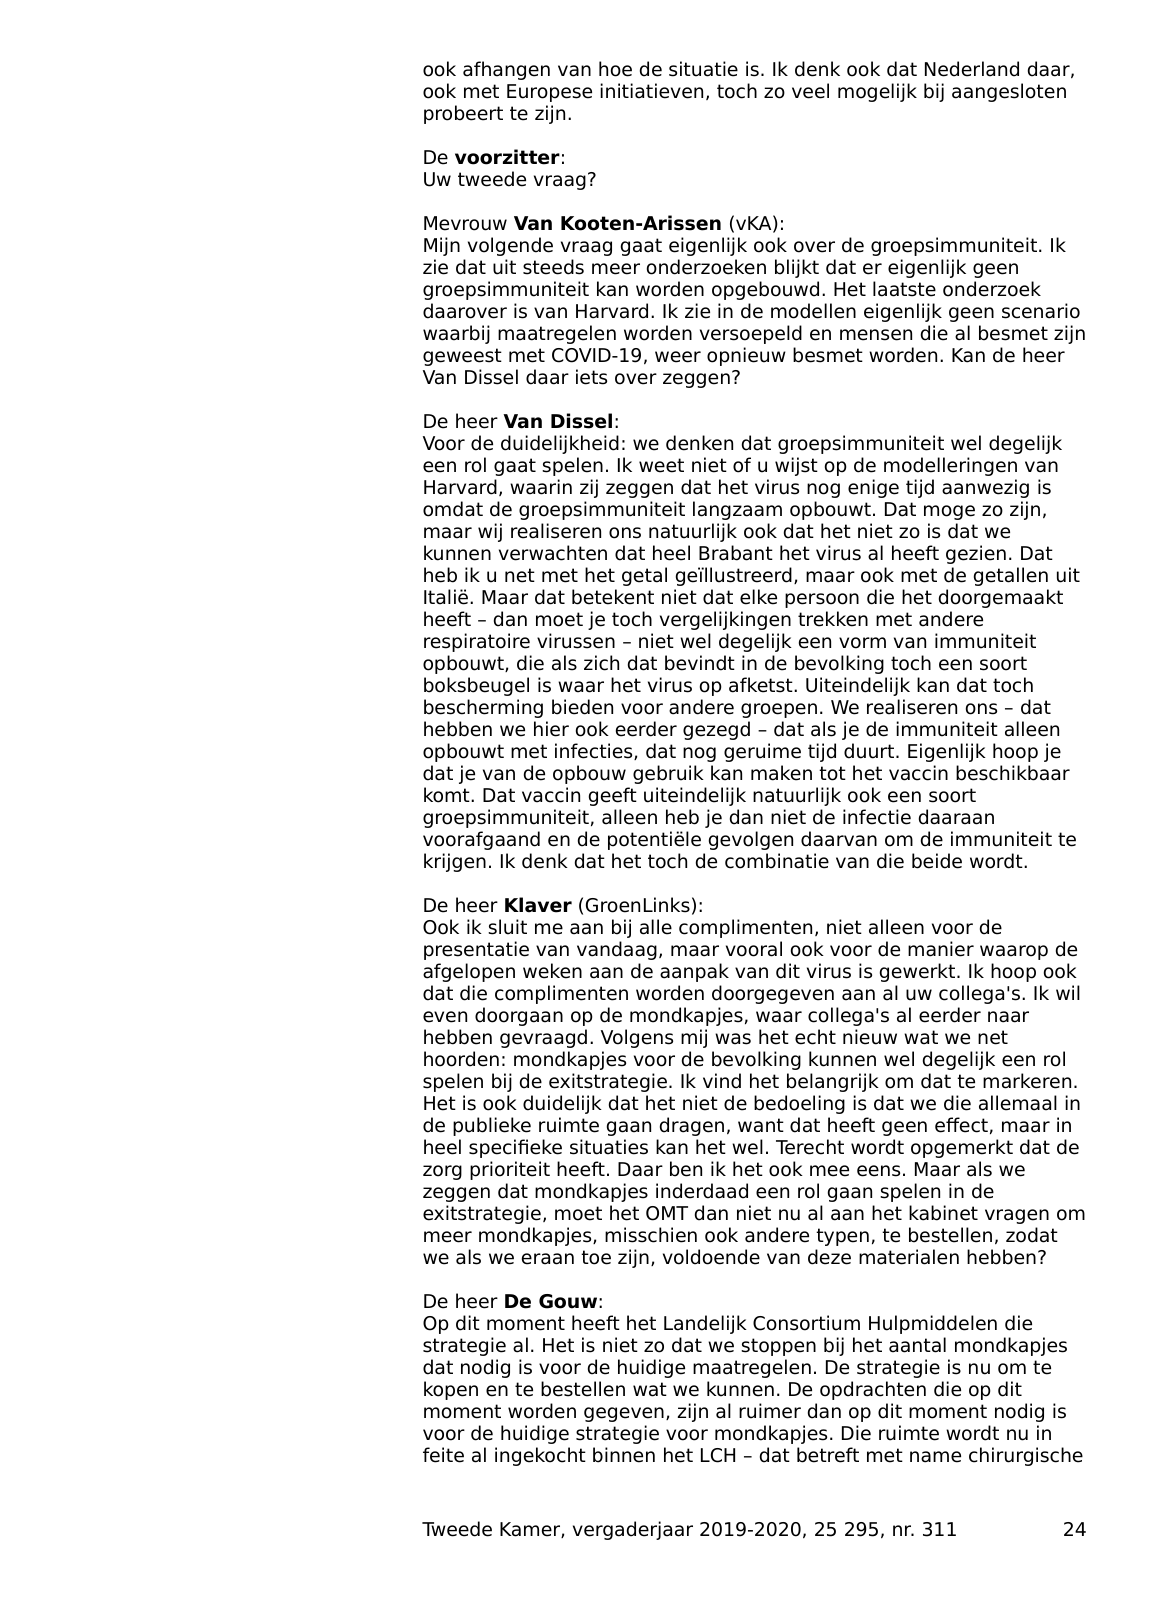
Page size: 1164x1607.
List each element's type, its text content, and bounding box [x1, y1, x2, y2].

text De voorzitter: [422, 147, 1087, 169]
text De heer Van Dissel: [422, 411, 1087, 433]
text Mijn volgende vraag gaat eigenlijk ook over de groepsimmuniteit. Ik zie dat uit steeds meer onderzoeken blijkt dat er eigenlijk geen groepsimmuniteit kan worden opgebouwd. Het laatste onderzoek daarover is van Harvard. Ik zie in de modellen eigenlijk geen scenario waarbij maatregelen worden versoepeld en mensen die al besmet zijn geweest met COVID-19, weer opnieuw besmet worden. Kan de heer Van Dissel daar iets over zeggen? [422, 235, 1087, 389]
text Voor de duidelijkheid: we denken dat groepsimmuniteit wel degelijk een rol gaat spelen. Ik weet niet of u wijst op de modelleringen van Harvard, waarin zij zeggen dat het virus nog enige tijd aanwezig is omdat de groepsimmuniteit langzaam opbouwt. Dat moge zo zijn, maar wij realiseren ons natuurlijk ook dat het niet zo is dat we kunnen verwachten dat heel Brabant het virus al heeft gezien. Dat heb ik u net met het getal geïllustreerd, maar ook met de getallen uit Italië. Maar dat betekent niet dat elke persoon die het doorgemaakt heeft – dan moet je toch vergelijkingen trekken met andere respiratoire virussen – niet wel degelijk een vorm van immuniteit opbouwt, die als zich dat bevindt in de bevolking toch een soort boksbeugel is waar het virus op afketst. Uiteindelijk kan dat toch bescherming bieden voor andere groepen. We realiseren ons – dat hebben we hier ook eerder gezegd – dat als je de immuniteit alleen opbouwt met infecties, dat nog geruime tijd duurt. Eigenlijk hoop je dat je van de opbouw gebruik kan maken tot het vaccin beschikbaar komt. Dat vaccin geeft uiteindelijk natuurlijk ook een soort groepsimmuniteit, alleen heb je dan niet de infectie daaraan voorafgaand en de potentiële gevolgen daarvan om de immuniteit te krijgen. Ik denk dat het toch de combinatie van die beide wordt. [422, 433, 1087, 873]
text ook afhangen van hoe de situatie is. Ik denk ook dat Nederland daar, ook met Europese initiatieven, toch zo veel mogelijk bij aangesloten probeert te zijn. [422, 59, 1087, 125]
text Mevrouw Van Kooten-Arissen (vKA): [422, 213, 1087, 235]
text Op dit moment heeft het Landelijk Consortium Hulpmiddelen die strategie al. Het is niet zo dat we stoppen bij het aantal mondkapjes dat nodig is voor de huidige maatregelen. De strategie is nu om te kopen en te bestellen wat we kunnen. De opdrachten die op dit moment worden gegeven, zijn al ruimer dan op dit moment nodig is voor de huidige strategie voor mondkapjes. Die ruimte wordt nu in feite al ingekocht binnen het LCH – dat betreft met name chirurgische [422, 1313, 1087, 1467]
text Ook ik sluit me aan bij alle complimenten, niet alleen voor de presentatie van vandaag, maar vooral ook voor de manier waarop de afgelopen weken aan de aanpak van dit virus is gewerkt. Ik hoop ook dat die complimenten worden doorgegeven aan al uw collega's. Ik wil even doorgaan op de mondkapjes, waar collega's al eerder naar hebben gevraagd. Volgens mij was het echt nieuw wat we net hoorden: mondkapjes voor de bevolking kunnen wel degelijk een rol spelen bij de exitstrategie. Ik vind het belangrijk om dat te markeren. Het is ook duidelijk dat het niet de bedoeling is dat we die allemaal in de publieke ruimte gaan dragen, want dat heeft geen effect, maar in heel specifieke situaties kan het wel. Terecht wordt opgemerkt dat de zorg prioriteit heeft. Daar ben ik het ook mee eens. Maar als we zeggen dat mondkapjes inderdaad een rol gaan spelen in de exitstrategie, moet het OMT dan niet nu al aan het kabinet vragen om meer mondkapjes, misschien ook andere typen, te bestellen, zodat we als we eraan toe zijn, voldoende van deze materialen hebben? [422, 917, 1087, 1269]
text De heer Klaver (GroenLinks): [422, 895, 1087, 917]
text Uw tweede vraag? [422, 169, 1087, 191]
text De heer De Gouw: [422, 1291, 1087, 1313]
